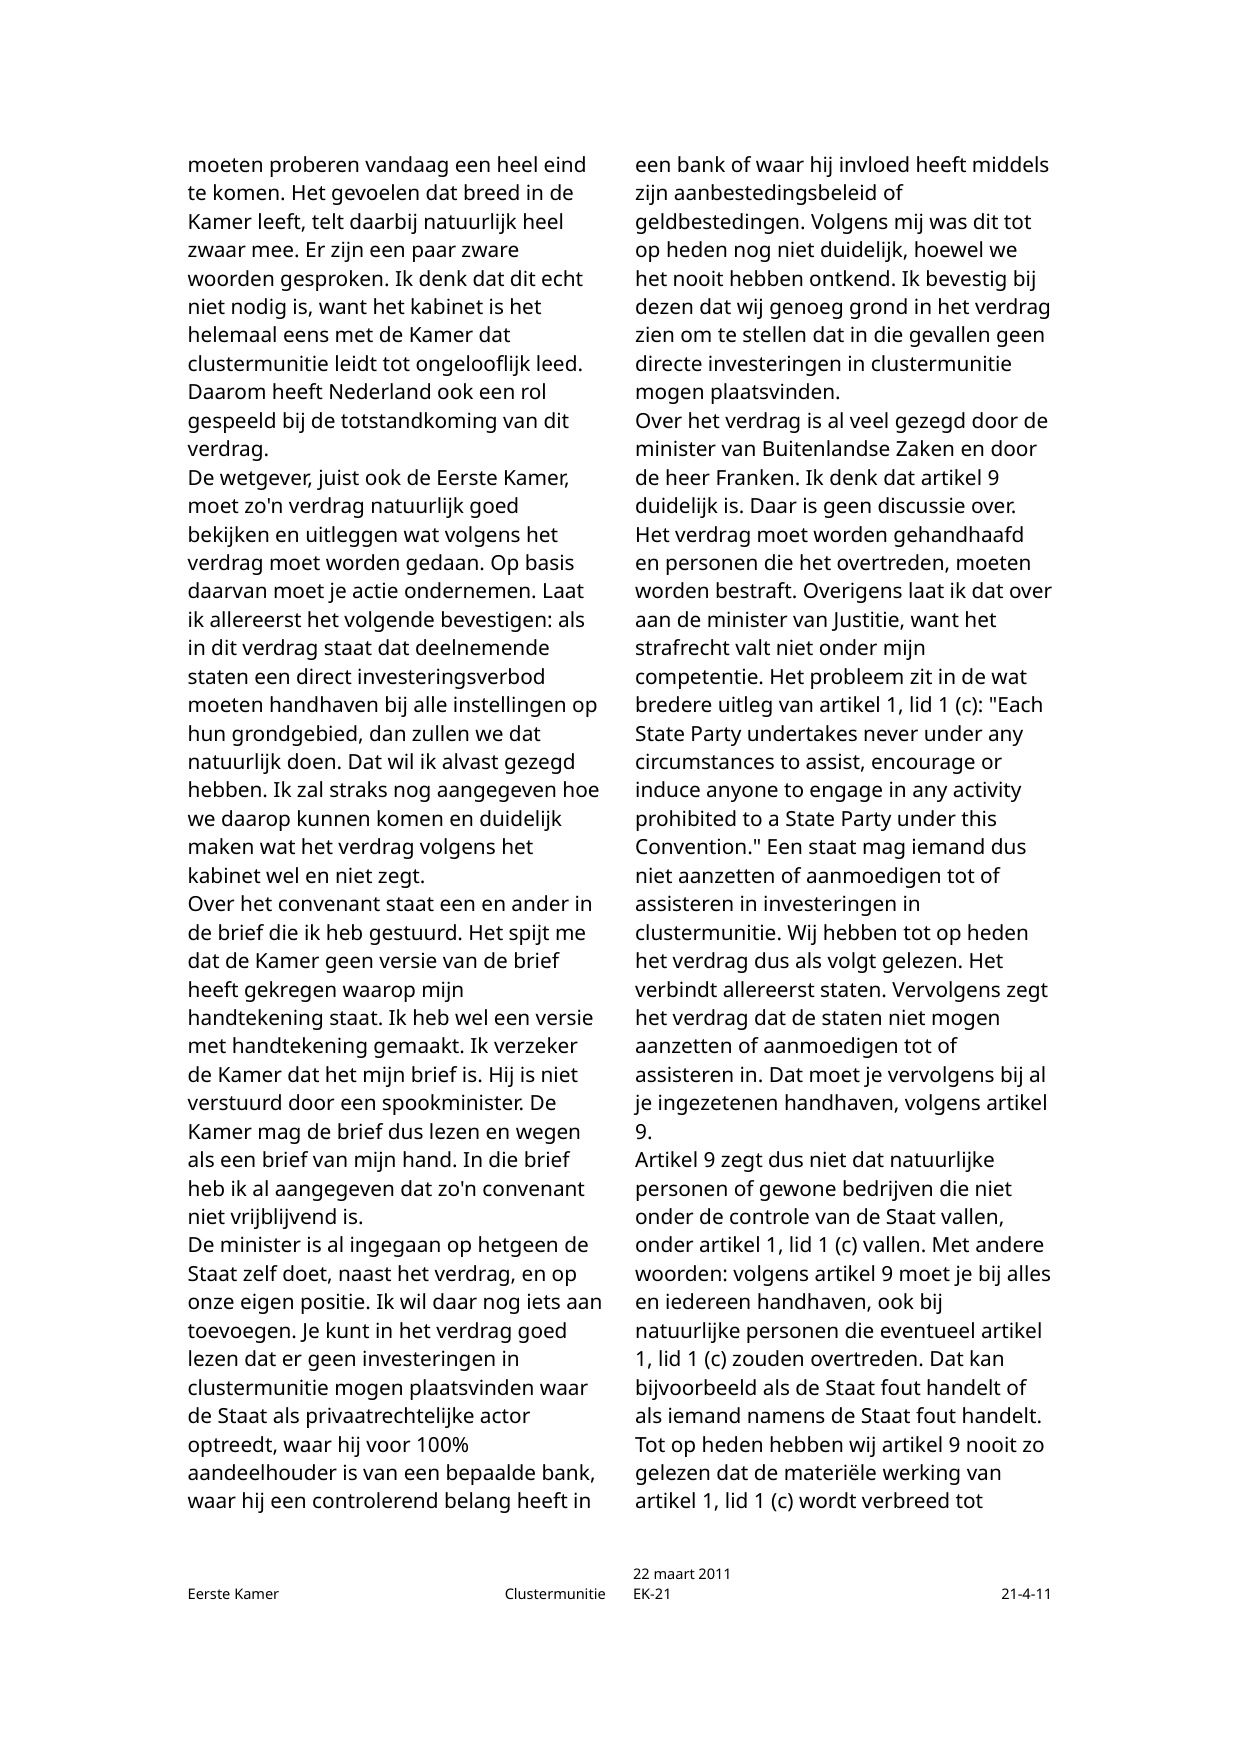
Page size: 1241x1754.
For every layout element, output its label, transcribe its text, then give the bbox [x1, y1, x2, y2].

text Over het verdrag is al veel gezegd door de minister van Buitenlandse Zaken en door de heer Franken. Ik denk dat artikel 9 duidelijk is. Daar is geen discussie over. Het verdrag moet worden gehandhaafd en personen die het overtreden, moeten worden bestraft. Overigens laat ik dat over aan de minister van Justitie, want het strafrecht valt niet onder mijn competentie. Het probleem zit in de wat bredere uitleg van artikel 1, lid 1 (c): "Each State Party undertakes never under any circumstances to assist, encourage or induce anyone to engage in any activity prohibited to a State Party under this Convention." Een staat mag iemand dus niet aanzetten of aanmoedigen tot of assisteren in investeringen in clustermunitie. Wij hebben tot op heden het verdrag dus als volgt gelezen. Het verbindt allereerst staten. Vervolgens zegt het verdrag dat de staten niet mogen aanzetten of aanmoedigen tot of assisteren in. Dat moet je vervolgens bij al je ingezetenen handhaven, volgens artikel 9. [635, 406, 1053, 1145]
text moeten proberen vandaag een heel eind te komen. Het gevoelen dat breed in de Kamer leeft, telt daarbij natuurlijk heel zwaar mee. Er zijn een paar zware woorden gesproken. Ik denk dat dit echt niet nodig is, want het kabinet is het helemaal eens met de Kamer dat clustermunitie leidt tot ongelooflijk leed. Daarom heeft Nederland ook een rol gespeeld bij de totstandkoming van dit verdrag. [187, 150, 605, 463]
text De minister is al ingegaan op hetgeen de Staat zelf doet, naast het verdrag, en op onze eigen positie. Ik wil daar nog iets aan toevoegen. Je kunt in het verdrag goed lezen dat er geen investeringen in clustermunitie mogen plaatsvinden waar de Staat als privaatrechtelijke actor optreedt, waar hij voor 100% aandeelhouder is van een bepaalde bank, waar hij een controlerend belang heeft in [187, 1231, 605, 1515]
text Over het convenant staat een en ander in de brief die ik heb gestuurd. Het spijt me dat de Kamer geen versie van de brief heeft gekregen waarop mijn handtekening staat. Ik heb wel een versie met handtekening gemaakt. Ik verzeker de Kamer dat het mijn brief is. Hij is niet verstuurd door een spookminister. De Kamer mag de brief dus lezen en wegen als een brief van mijn hand. In die brief heb ik al aangegeven dat zo'n convenant niet vrijblijvend is. [187, 889, 605, 1231]
text De wetgever, juist ook de Eerste Kamer, moet zo'n verdrag natuurlijk goed bekijken en uitleggen wat volgens het verdrag moet worden gedaan. Op basis daarvan moet je actie ondernemen. Laat ik allereerst het volgende bevestigen: als in dit verdrag staat dat deelnemende staten een direct investeringsverbod moeten handhaven bij alle instellingen op hun grondgebied, dan zullen we dat natuurlijk doen. Dat wil ik alvast gezegd hebben. Ik zal straks nog aangegeven hoe we daarop kunnen komen en duidelijk maken wat het verdrag volgens het kabinet wel en niet zegt. [187, 463, 605, 889]
text een bank of waar hij invloed heeft middels zijn aanbestedingsbeleid of geldbestedingen. Volgens mij was dit tot op heden nog niet duidelijk, hoewel we het nooit hebben ontkend. Ik bevestig bij dezen dat wij genoeg grond in het verdrag zien om te stellen dat in die gevallen geen directe investeringen in clustermunitie mogen plaatsvinden. [635, 150, 1053, 406]
text Artikel 9 zegt dus niet dat natuurlijke personen of gewone bedrijven die niet onder de controle van de Staat vallen, onder artikel 1, lid 1 (c) vallen. Met andere woorden: volgens artikel 9 moet je bij alles en iedereen handhaven, ook bij natuurlijke personen die eventueel artikel 1, lid 1 (c) zouden overtreden. Dat kan bijvoorbeeld als de Staat fout handelt of als iemand namens de Staat fout handelt. Tot op heden hebben wij artikel 9 nooit zo gelezen dat de materiële werking van artikel 1, lid 1 (c) wordt verbreed tot [635, 1145, 1053, 1515]
